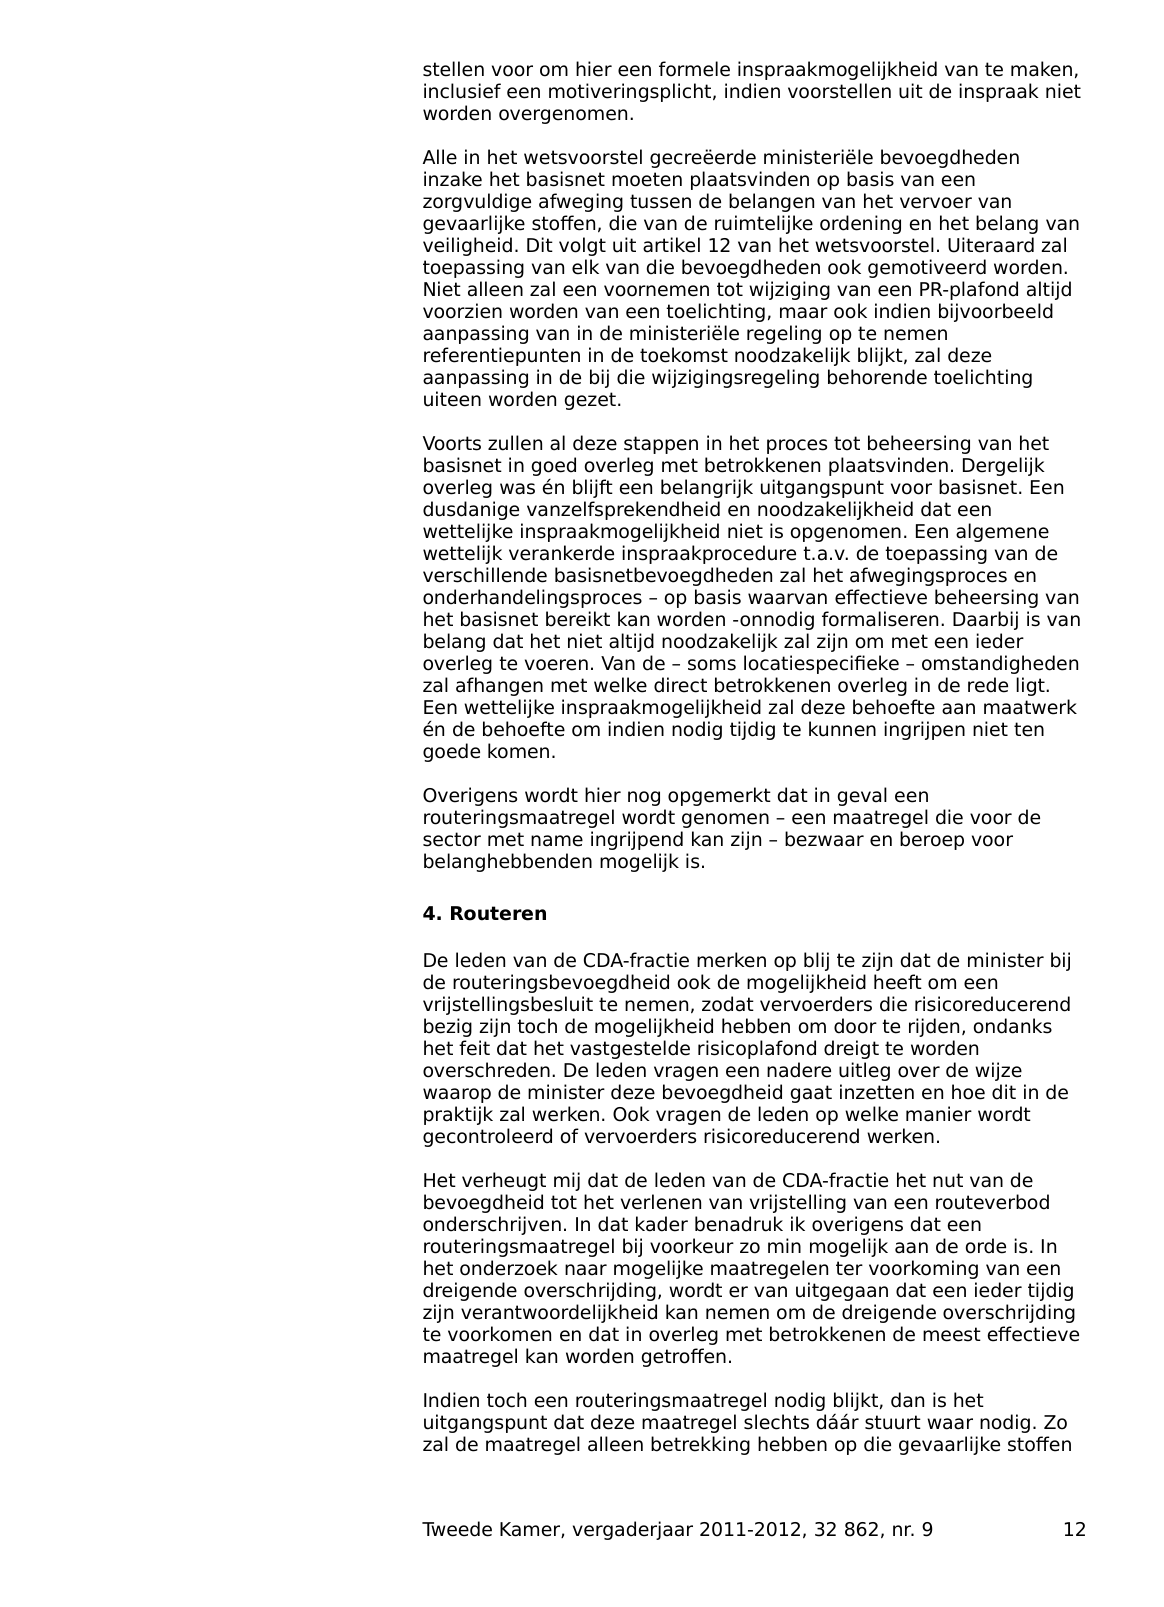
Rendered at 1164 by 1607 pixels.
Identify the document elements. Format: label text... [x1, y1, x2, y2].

subtitle 4. Routeren [422, 903, 1087, 925]
text De leden van de CDA-fractie merken op blij te zijn dat de minister bij de routeringsbevoegdheid ook de mogelijkheid heeft om een vrijstellingsbesluit te nemen, zodat vervoerders die risicoreducerend bezig zijn toch de mogelijkheid hebben om door te rijden, ondanks het feit dat het vastgestelde risicoplafond dreigt te worden overschreden. De leden vragen een nadere uitleg over de wijze waarop de minister deze bevoegdheid gaat inzetten en hoe dit in de praktijk zal werken. Ook vragen de leden op welke manier wordt gecontroleerd of vervoerders risicoreducerend werken. [422, 950, 1087, 1148]
text Overigens wordt hier nog opgemerkt dat in geval een routeringsmaatregel wordt genomen – een maatregel die voor de sector met name ingrijpend kan zijn – bezwaar en beroep voor belanghebbenden mogelijk is. [422, 785, 1087, 873]
text Alle in het wetsvoorstel gecreëerde ministeriële bevoegdheden inzake het basisnet moeten plaatsvinden op basis van een zorgvuldige afweging tussen de belangen van het vervoer van gevaarlijke stoffen, die van de ruimtelijke ordening en het belang van veiligheid. Dit volgt uit artikel 12 van het wetsvoorstel. Uiteraard zal toepassing van elk van die bevoegdheden ook gemotiveerd worden. Niet alleen zal een voornemen tot wijziging van een PR-plafond altijd voorzien worden van een toelichting, maar ook indien bijvoorbeeld aanpassing van in de ministeriële regeling op te nemen referentiepunten in de toekomst noodzakelijk blijkt, zal deze aanpassing in de bij die wijzigingsregeling behorende toelichting uiteen worden gezet. [422, 147, 1087, 411]
text Voorts zullen al deze stappen in het proces tot beheersing van het basisnet in goed overleg met betrokkenen plaatsvinden. Dergelijk overleg was én blijft een belangrijk uitgangspunt voor basisnet. Een dusdanige vanzelfsprekendheid en noodzakelijkheid dat een wettelijke inspraakmogelijkheid niet is opgenomen. Een algemene wettelijk verankerde inspraakprocedure t.a.v. de toepassing van de verschillende basisnetbevoegdheden zal het afwegingsproces en onderhandelingsproces – op basis waarvan effectieve beheersing van het basisnet bereikt kan worden -onnodig formaliseren. Daarbij is van belang dat het niet altijd noodzakelijk zal zijn om met een ieder overleg te voeren. Van de – soms locatiespecifieke – omstandigheden zal afhangen met welke direct betrokkenen overleg in de rede ligt. Een wettelijke inspraakmogelijkheid zal deze behoefte aan maatwerk én de behoefte om indien nodig tijdig te kunnen ingrijpen niet ten goede komen. [422, 433, 1087, 763]
text Het verheugt mij dat de leden van de CDA-fractie het nut van de bevoegdheid tot het verlenen van vrijstelling van een routeverbod onderschrijven. In dat kader benadruk ik overigens dat een routeringsmaatregel bij voorkeur zo min mogelijk aan de orde is. In het onderzoek naar mogelijke maatregelen ter voorkoming van een dreigende overschrijding, wordt er van uitgegaan dat een ieder tijdig zijn verantwoordelijkheid kan nemen om de dreigende overschrijding te voorkomen en dat in overleg met betrokkenen de meest effectieve maatregel kan worden getroffen. [422, 1170, 1087, 1368]
text stellen voor om hier een formele inspraakmogelijkheid van te maken, inclusief een motiveringsplicht, indien voorstellen uit de inspraak niet worden overgenomen. [422, 59, 1087, 125]
text Indien toch een routeringsmaatregel nodig blijkt, dan is het uitgangspunt dat deze maatregel slechts dáár stuurt waar nodig. Zo zal de maatregel alleen betrekking hebben op die gevaarlijke stoffen [422, 1390, 1087, 1456]
